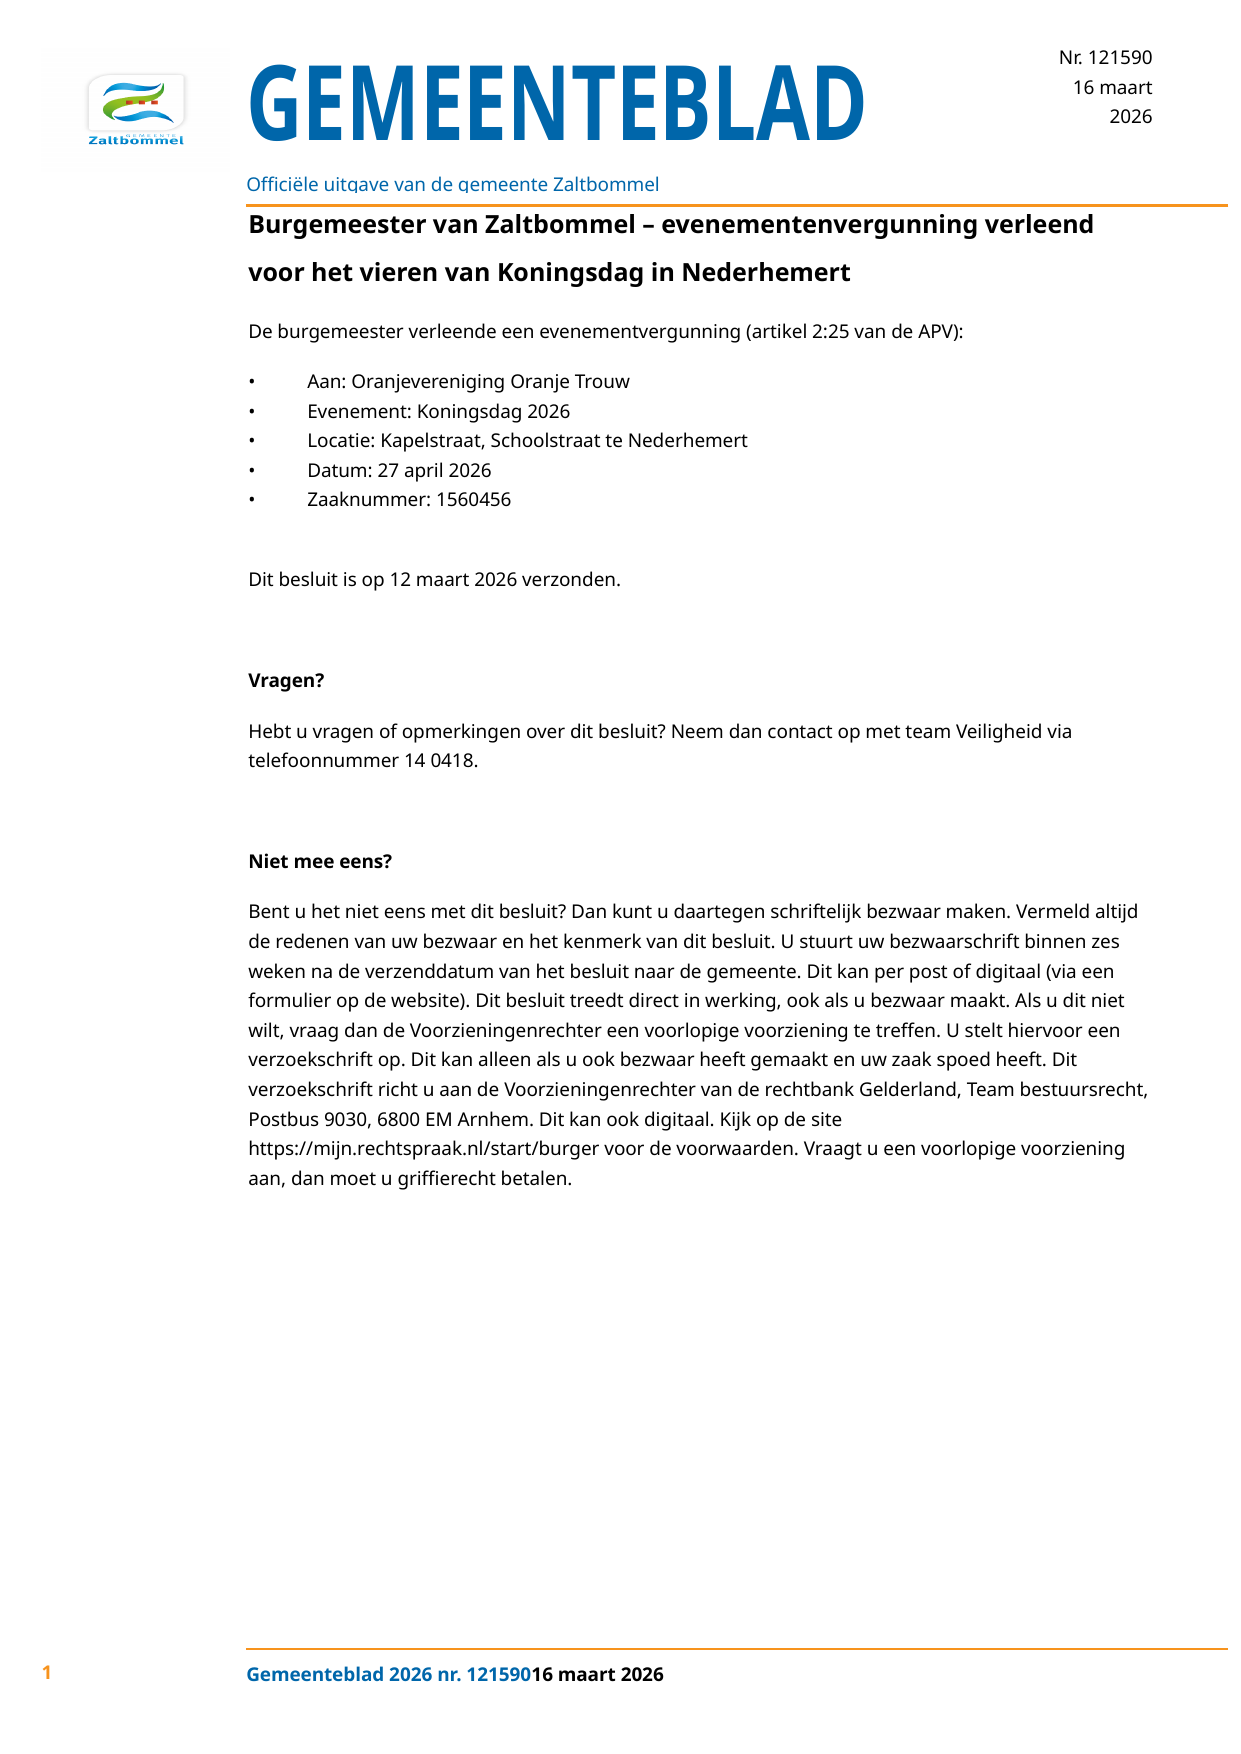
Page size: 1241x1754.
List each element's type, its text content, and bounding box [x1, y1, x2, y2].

list Evenement: Koningsdag 2026 [248, 398, 1152, 424]
picture [41, 47, 231, 172]
text Burgemeester van Zaltbommel – evenementenvergunning verleend voor het vieren van Koningsdag in Nederhemert [248, 207, 1152, 288]
text Niet mee eens? [248, 848, 1152, 874]
text Dit besluit is op 12 maart 2026 verzonden. [248, 567, 1152, 592]
text Hebt u vragen of opmerkingen over dit besluit? Neem dan contact op met team Veiligheid via telefoonnummer 14 0418. [248, 718, 1152, 773]
list Aan: Oranjevereniging Oranje Trouw [248, 368, 1152, 394]
list Locatie: Kapelstraat, Schoolstraat te Nederhemert [248, 427, 1152, 453]
text Vragen? [248, 667, 1152, 693]
text Bent u het niet eens met dit besluit? Dan kunt u daartegen schriftelijk bezwaar maken. Vermeld altijd de redenen van uw bezwaar en het kenmerk van dit besluit. U stuurt uw bezwaarschrift binnen zes weken na de verzenddatum van het besluit naar de gemeente. Dit kan per post of digitaal (via een formulier op de website). Dit besluit treedt direct in werking, ook als u bezwaar maakt. Als u dit niet wilt, vraag dan de Voorzieningenrechter een voorlopige voorziening te treffen. U stelt hiervoor een verzoekschrift op. Dit kan alleen als u ook bezwaar heeft gemaakt en uw zaak spoed heeft. Dit verzoekschrift richt u aan de Voorzieningenrechter van de rechtbank Gelderland, Team bestuursrecht, Postbus 9030, 6800 EM Arnhem. Dit kan ook digitaal. Kijk op de site https://mijn.rechtspraak.nl/start/burger voor de voorwaarden. Vraagt u een voorlopige voorziening aan, dan moet u griffierecht betalen. [248, 899, 1152, 1191]
list Zaaknummer: 1560456 [248, 487, 1152, 512]
text De burgemeester verleende een evenementvergunning (artikel 2:25 van de APV): [248, 318, 1152, 344]
list Datum: 27 april 2026 [248, 457, 1152, 483]
